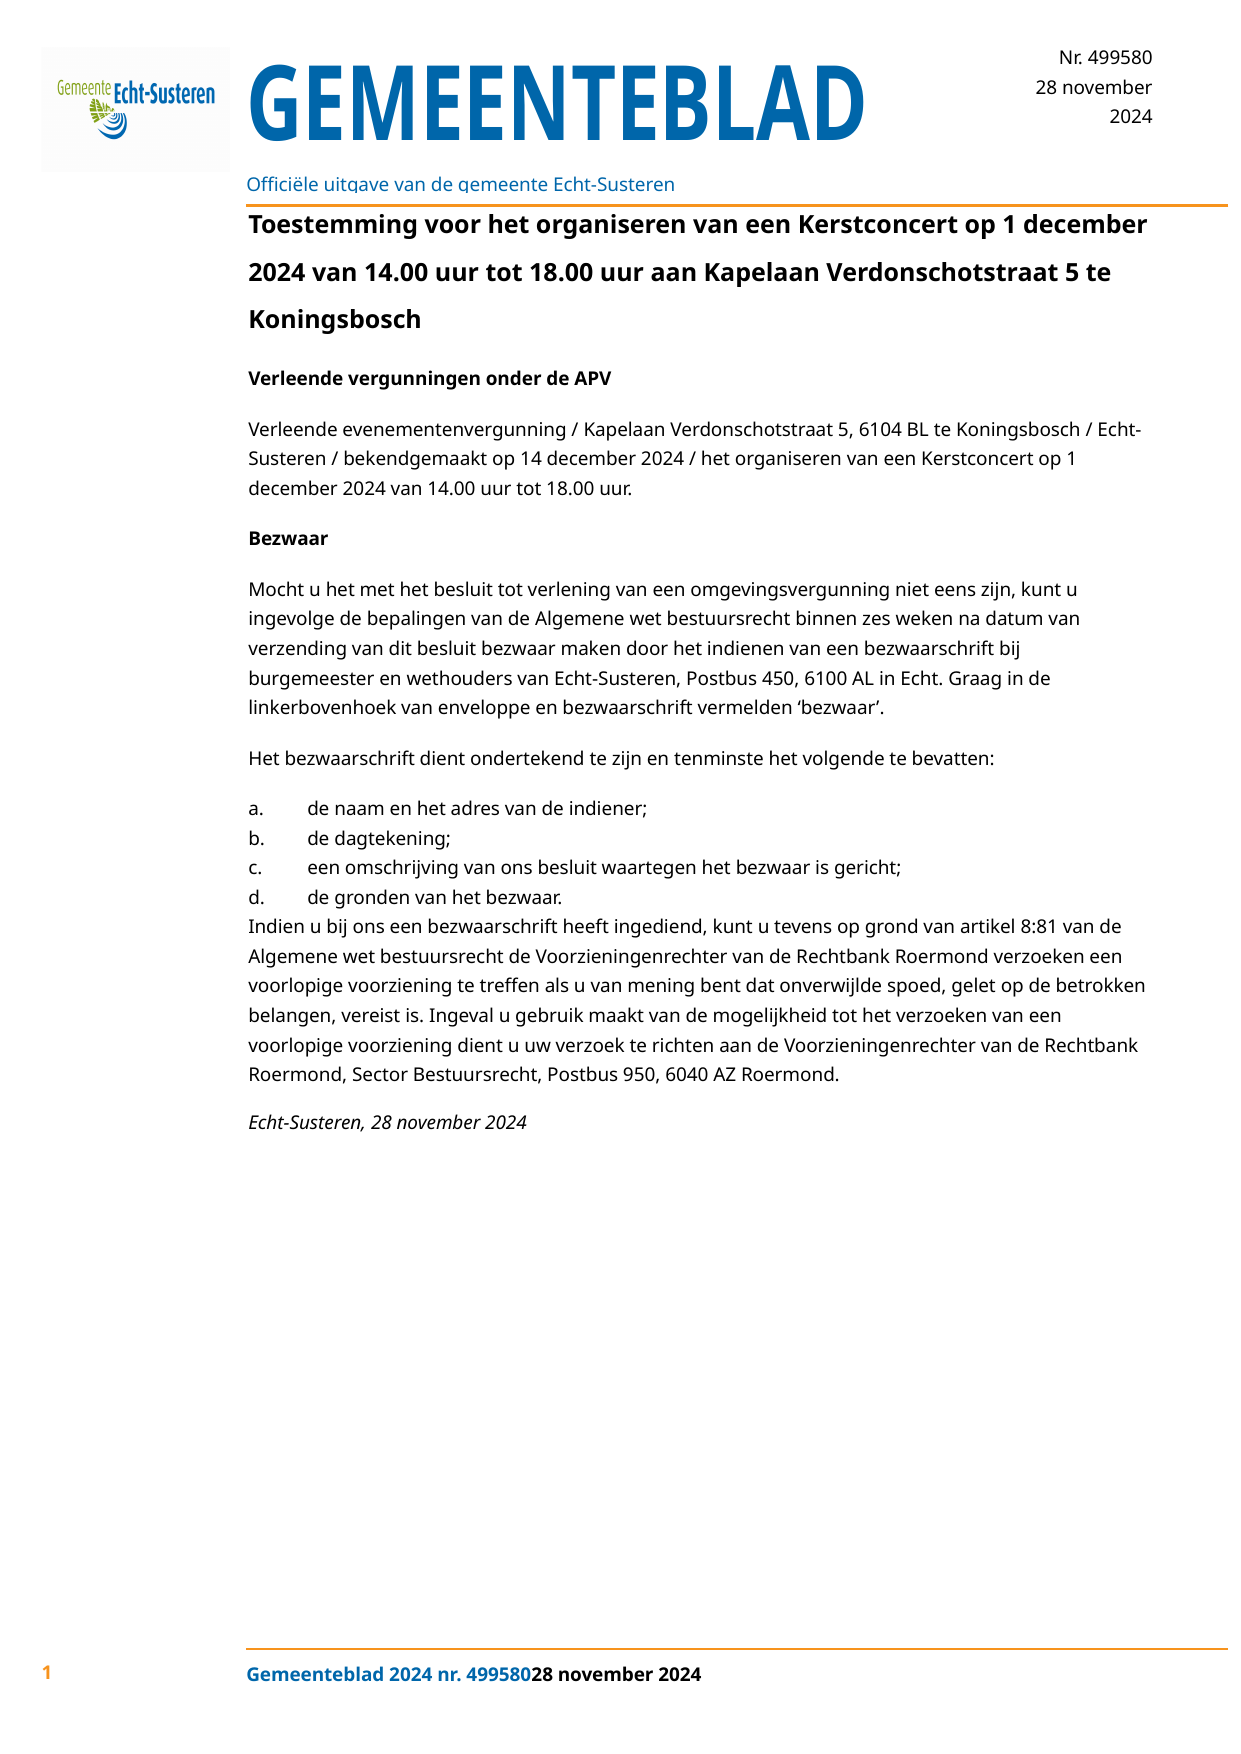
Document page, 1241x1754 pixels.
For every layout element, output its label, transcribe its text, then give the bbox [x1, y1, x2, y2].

text Indien u bij ons een bezwaarschrift heeft ingediend, kunt u tevens op grond van artikel 8:81 van de Algemene wet bestuursrecht de Voorzieningenrechter van de Rechtbank Roermond verzoeken een voorlopige voorziening te treffen als u van mening bent dat onverwijlde spoed, gelet op de betrokken belangen, vereist is. Ingeval u gebruik maakt van de mogelijkheid tot het verzoeken van een voorlopige voorziening dient u uw verzoek te richten aan de Voorzieningenrechter van de Rechtbank Roermond, Sector Bestuursrecht, Postbus 950, 6040 AZ Roermond. [248, 913, 1152, 1087]
text Toestemming voor het organiseren van een Kerstconcert op 1 december 2024 van 14.00 uur tot 18.00 uur aan Kapelaan Verdonschotstraat 5 te Koningsbosch [248, 207, 1152, 336]
text Verleende vergunningen onder de APV [248, 366, 1152, 391]
picture [41, 47, 231, 172]
list een omschrijving van ons besluit waartegen het bezwaar is gericht; [248, 854, 1152, 880]
list de naam en het adres van de indiener; [248, 795, 1152, 821]
text Mocht u het met het besluit tot verlening van een omgevingsvergunning niet eens zijn, kunt u ingevolge de bepalingen van de Algemene wet bestuursrecht binnen zes weken na datum van verzending van dit besluit bezwaar maken door het indienen van een bezwaarschrift bij burgemeester en wethouders van Echt-Susteren, Postbus 450, 6100 AL in Echt. Graag in de linkerbovenhoek van enveloppe en bezwaarschrift vermelden ‘bezwaar’. [248, 576, 1152, 720]
text Verleende evenementenvergunning / Kapelaan Verdonschotstraat 5, 6104 BL te Koningsbosch / Echt-Susteren / bekendgemaakt op 14 december 2024 / het organiseren van een Kerstconcert op 1 december 2024 van 14.00 uur tot 18.00 uur. [248, 416, 1152, 501]
list de dagtekening; [248, 825, 1152, 850]
text Bezwaar [248, 526, 1152, 551]
text Het bezwaarschrift dient ondertekend te zijn en tenminste het volgende te bevatten: [248, 745, 1152, 770]
list de gronden van het bezwaar. [248, 884, 1152, 909]
text Echt-Susteren, 28 november 2024 [248, 1109, 1152, 1135]
